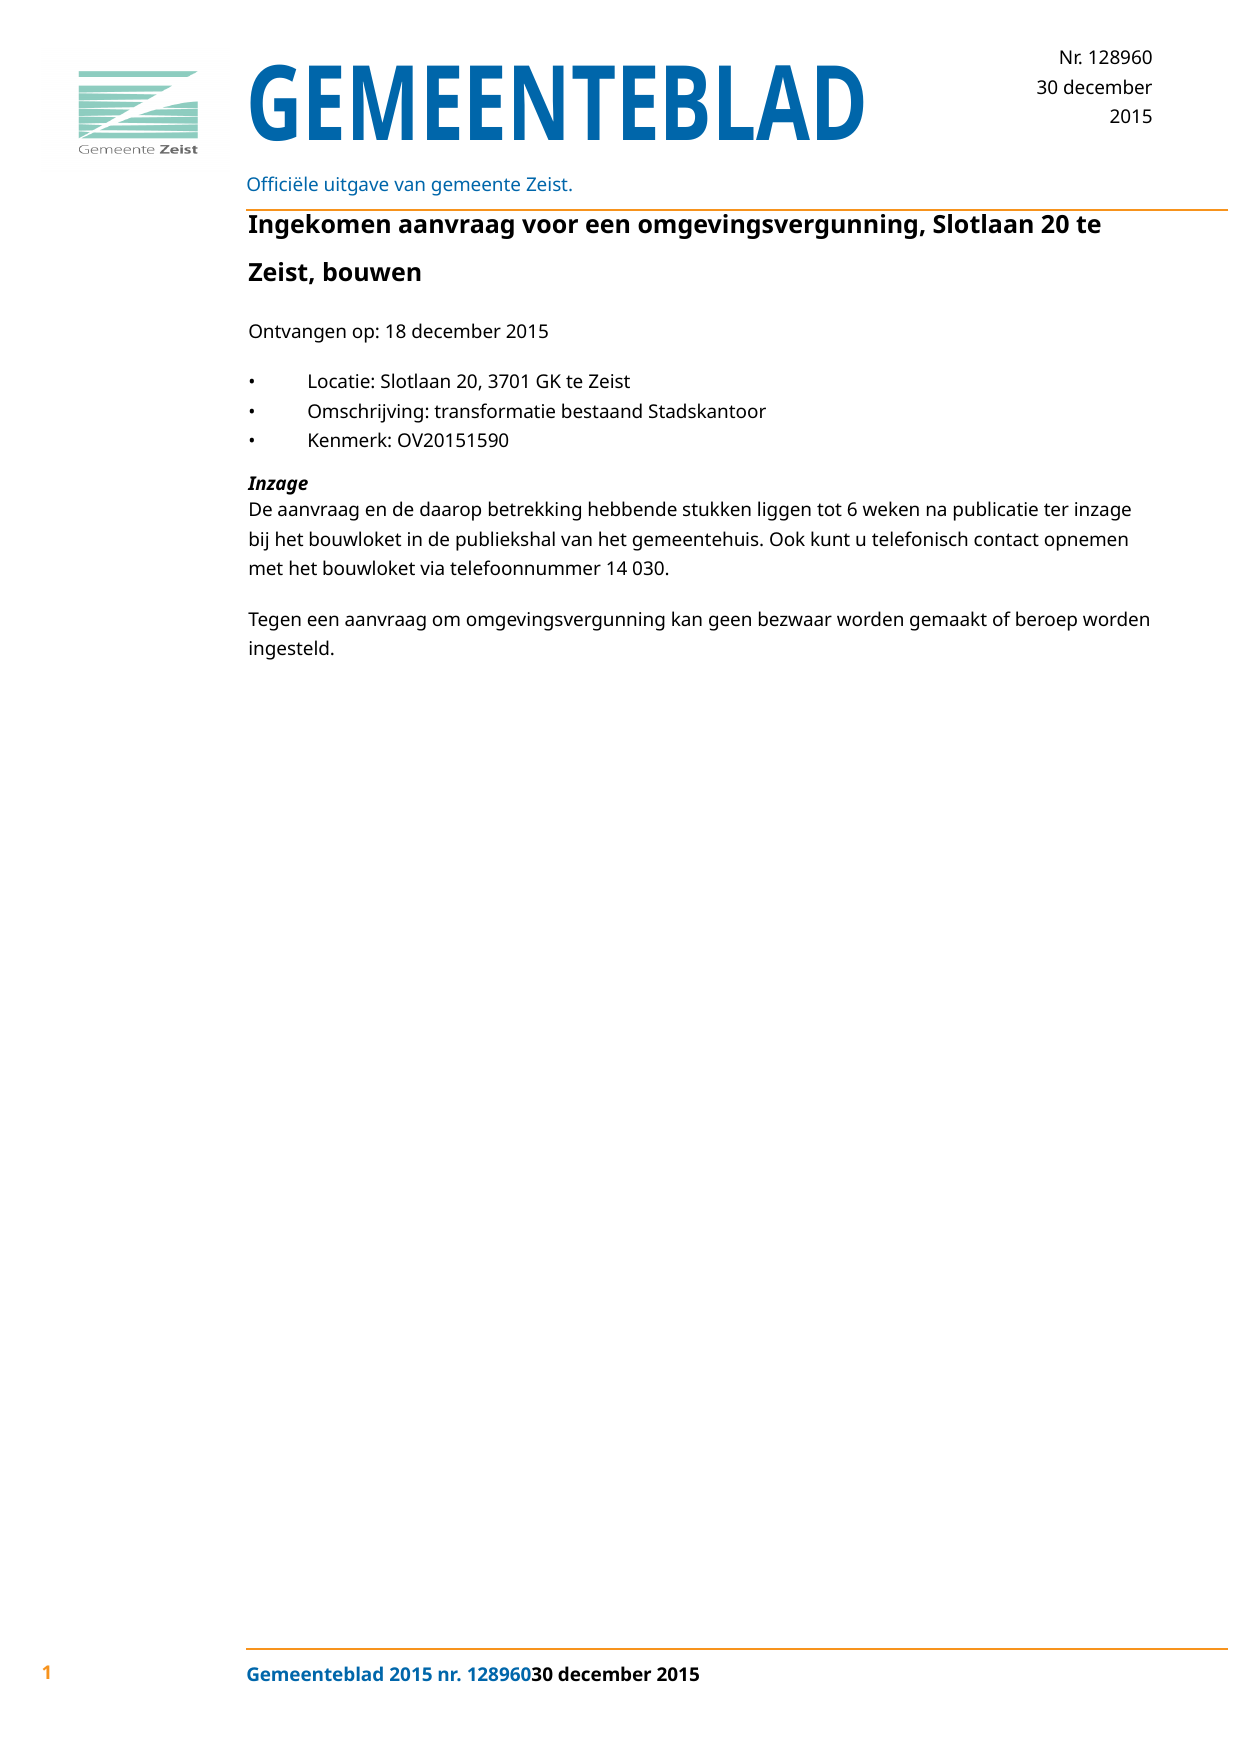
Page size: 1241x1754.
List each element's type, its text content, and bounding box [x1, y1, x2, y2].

list Omschrijving: transformatie bestaand Stadskantoor [248, 398, 1152, 424]
list Locatie: Slotlaan 20, 3701 GK te Zeist [248, 368, 1152, 394]
list Kenmerk: OV20151590 [248, 427, 1152, 453]
text Tegen een aanvraag om omgevingsvergunning kan geen bezwaar worden gemaakt of beroep worden ingesteld. [248, 606, 1152, 661]
picture [41, 47, 231, 172]
text De aanvraag en de daarop betrekking hebbende stukken liggen tot 6 weken na publicatie ter inzage bij het bouwloket in de publiekshal van het gemeentehuis. Ook kunt u telefonisch contact opnemen met het bouwloket via telefoonnummer 14 030. [248, 496, 1152, 581]
text Ontvangen op: 18 december 2015 [248, 318, 1152, 344]
text Inzage [248, 471, 1152, 496]
text Ingekomen aanvraag voor een omgevingsvergunning, Slotlaan 20 te Zeist, bouwen [248, 211, 1152, 288]
